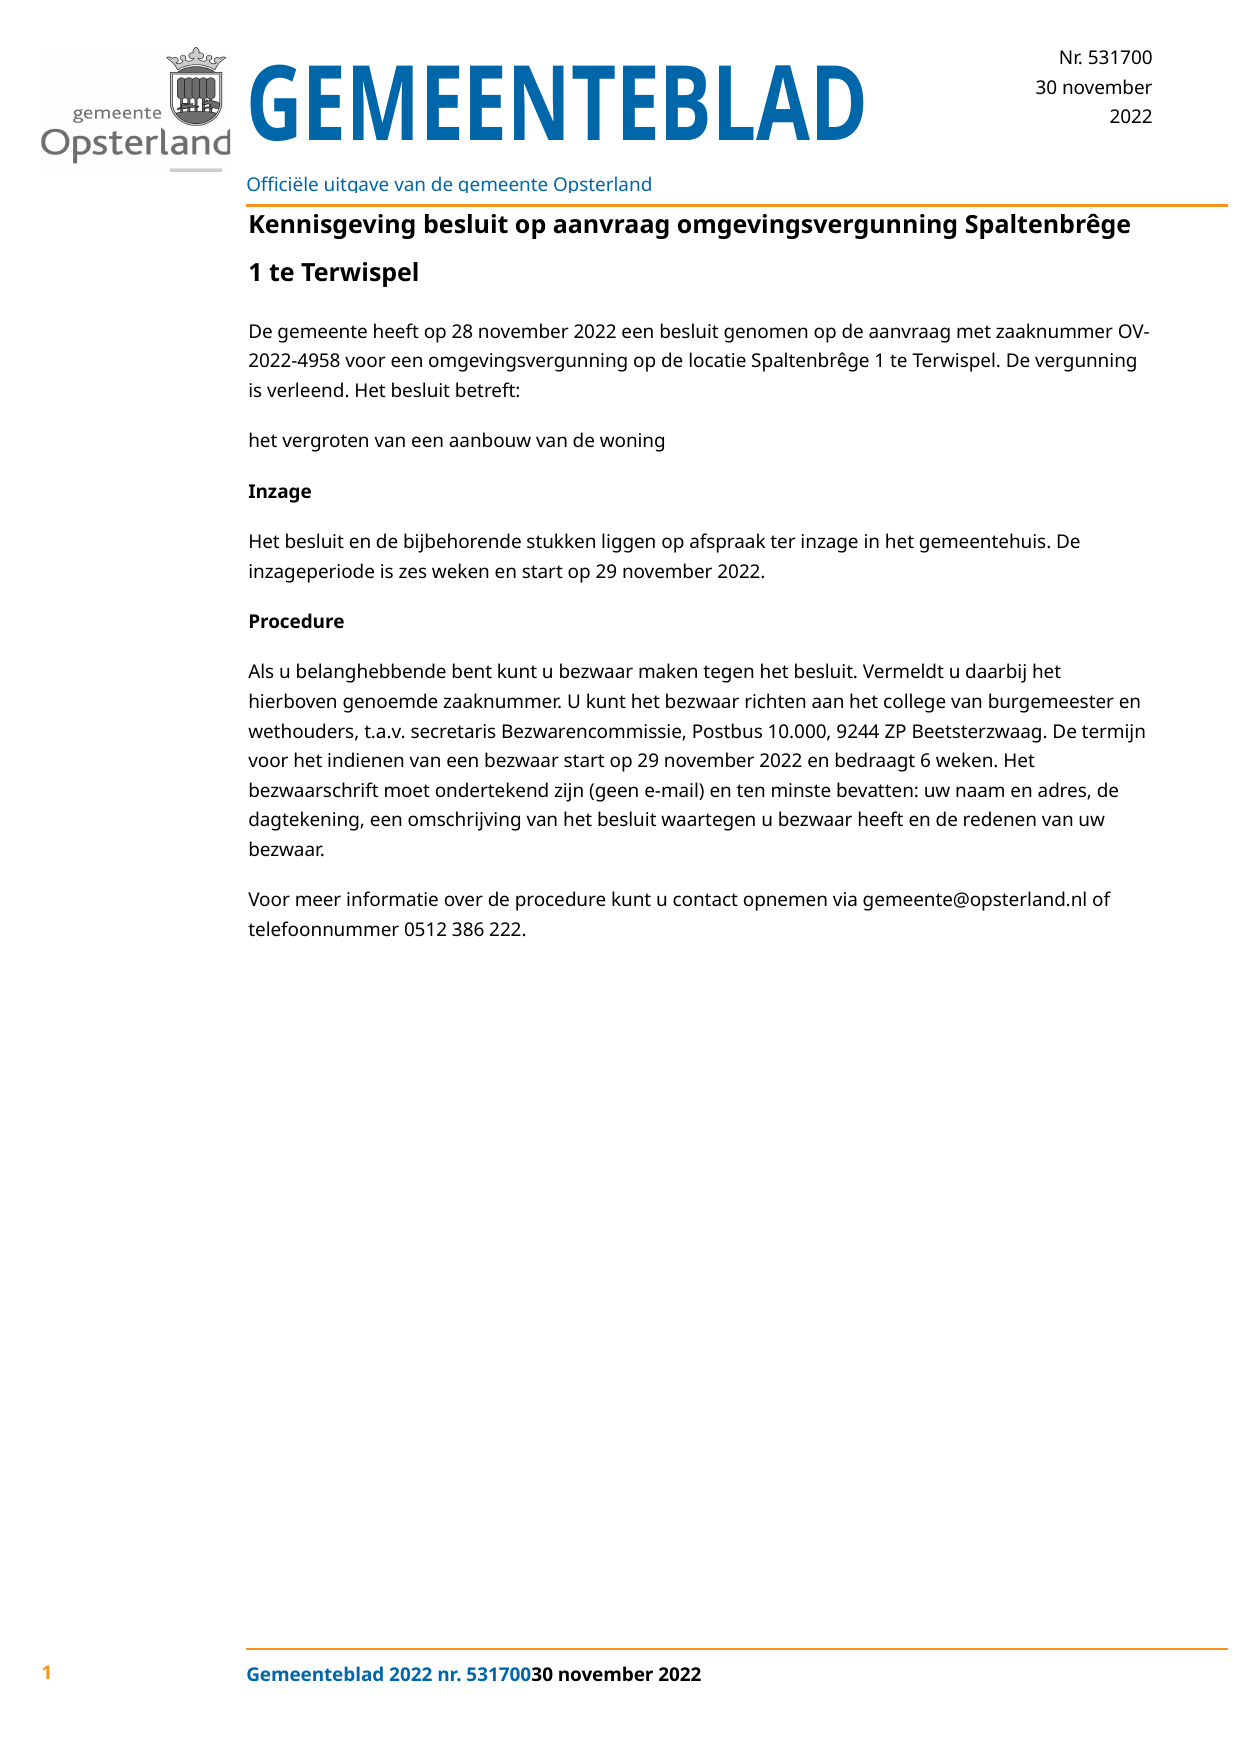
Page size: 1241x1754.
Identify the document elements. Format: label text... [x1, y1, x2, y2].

text Procedure [248, 608, 1152, 634]
text Het besluit en de bijbehorende stukken liggen op afspraak ter inzage in het gemeentehuis. De inzageperiode is zes weken en start op 29 november 2022. [248, 528, 1152, 584]
text Inzage [248, 478, 1152, 504]
text De gemeente heeft op 28 november 2022 een besluit genomen op de aanvraag met zaaknummer OV-2022-4958 voor een omgevingsvergunning op de locatie Spaltenbrêge 1 te Terwispel. De vergunning is verleend. Het besluit betreft: [248, 318, 1152, 403]
text Kennisgeving besluit op aanvraag omgevingsvergunning Spaltenbrêge 1 te Terwispel [248, 207, 1152, 288]
text het vergroten van een aanbouw van de woning [248, 427, 1152, 453]
text Voor meer informatie over de procedure kunt u contact opnemen via gemeente@opsterland.nl of telefoonnummer 0512 386 222. [248, 887, 1152, 942]
text Als u belanghebbende bent kunt u bezwaar maken tegen het besluit. Vermeldt u daarbij het hierboven genoemde zaaknummer. U kunt het bezwaar richten aan het college van burgemeester en wethouders, t.a.v. secretaris Bezwarencommissie, Postbus 10.000, 9244 ZP Beetsterzwaag. De termijn voor het indienen van een bezwaar start op 29 november 2022 en bedraagt 6 weken. Het bezwaarschrift moet ondertekend zijn (geen e-mail) en ten minste bevatten: uw naam en adres, de dagtekening, een omschrijving van het besluit waartegen u bezwaar heeft en de redenen van uw bezwaar. [248, 659, 1152, 862]
picture [41, 47, 231, 172]
